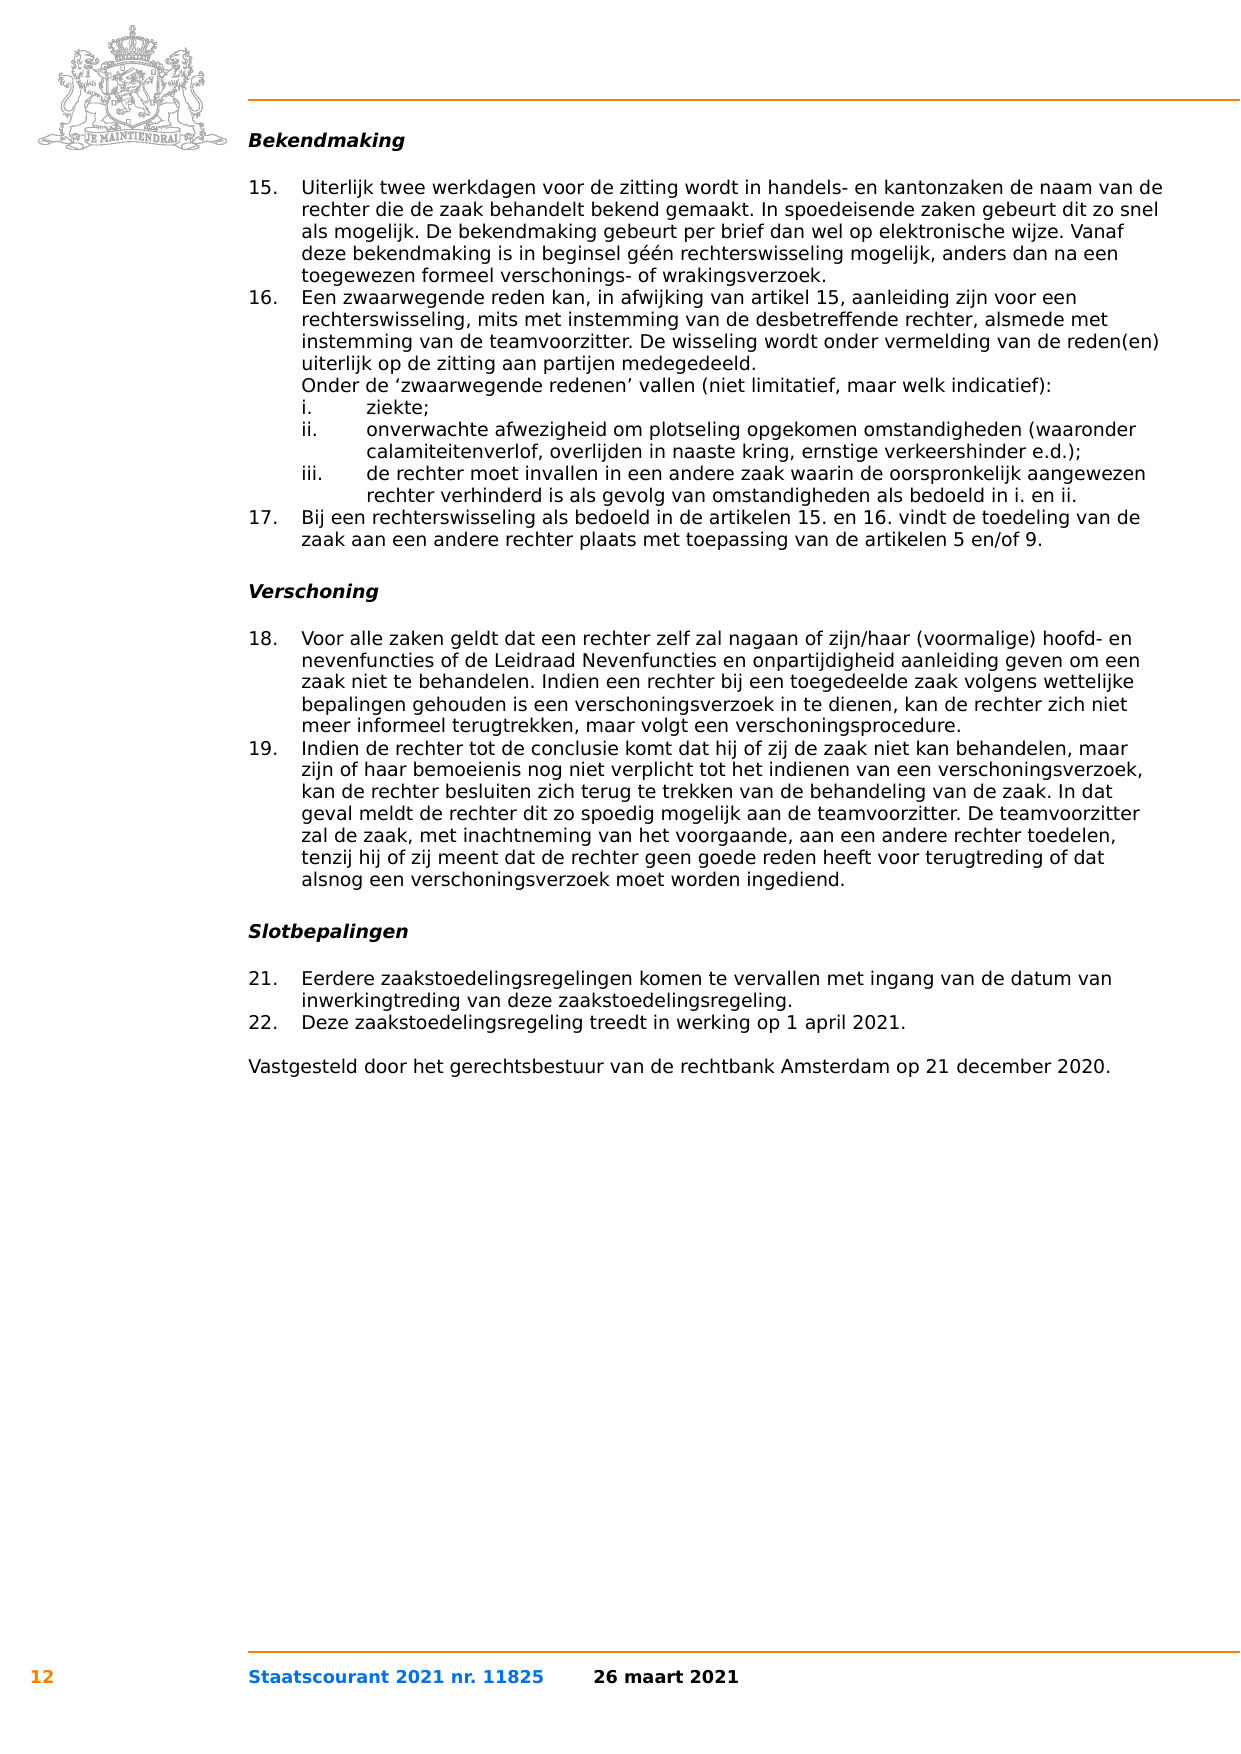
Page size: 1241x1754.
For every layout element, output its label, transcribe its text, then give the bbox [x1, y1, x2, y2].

picture [38, 25, 227, 150]
text 17. Bij een rechterswisseling als bedoeld in de artikelen 15. en 16. vindt de toedeling van de zaak aan een andere rechter plaats met toepassing van de artikelen 5 en/of 9. [248, 507, 1163, 551]
text ii. onverwachte afwezigheid om plotseling opgekomen omstandigheden (waaronder calamiteitenverlof, overlijden in naaste kring, ernstige verkeershinder e.d.); [301, 419, 1163, 463]
text 18. Voor alle zaken geldt dat een rechter zelf zal nagaan of zijn/haar (voormalige) hoofd- en nevenfuncties of de Leidraad Nevenfuncties en onpartijdigheid aanleiding geven om een zaak niet te behandelen. Indien een rechter bij een toegedeelde zaak volgens wettelijke bepalingen gehouden is een verschoningsverzoek in te dienen, kan de rechter zich niet meer informeel terugtrekken, maar volgt een verschoningsprocedure. [248, 627, 1163, 737]
text 21. Eerdere zaakstoedelingsregelingen komen te vervallen met ingang van de datum van inwerkingtreding van deze zaakstoedelingsregeling. [248, 968, 1163, 1012]
text 19. Indien de rechter tot de conclusie komt dat hij of zij de zaak niet kan behandelen, maar zijn of haar bemoeienis nog niet verplicht tot het indienen van een verschoningsverzoek, kan de rechter besluiten zich terug te trekken van de behandeling van de zaak. In dat geval meldt de rechter dit zo spoedig mogelijk aan de teamvoorzitter. De teamvoorzitter zal de zaak, met inachtneming van het voorgaande, aan een andere rechter toedelen, tenzij hij of zij meent dat de rechter geen goede reden heeft voor terugtreding of dat alsnog een verschoningsverzoek moet worden ingediend. [248, 737, 1163, 891]
text Vastgesteld door het gerechtsbestuur van de rechtbank Amsterdam op 21 december 2020. [248, 1056, 1163, 1078]
subtitle Slotbepalingen [248, 921, 1163, 943]
text iii. de rechter moet invallen in een andere zaak waarin de oorspronkelijk aangewezen rechter verhinderd is als gevolg van omstandigheden als bedoeld in i. en ii. [301, 463, 1163, 507]
subtitle Verschoning [248, 581, 1163, 602]
text Onder de ‘zwaarwegende redenen’ vallen (niet limitatief, maar welk indicatief): [301, 375, 1163, 397]
text i. ziekte; [301, 397, 1163, 419]
text 15. Uiterlijk twee werkdagen voor de zitting wordt in handels- en kantonzaken de naam van de rechter die de zaak behandelt bekend gemaakt. In spoedeisende zaken gebeurt dit zo snel als mogelijk. De bekendmaking gebeurt per brief dan wel op elektronische wijze. Vanaf deze bekendmaking is in beginsel géén rechterswisseling mogelijk, anders dan na een toegewezen formeel verschonings- of wrakingsverzoek. [248, 177, 1163, 287]
text 22. Deze zaakstoedelingsregeling treedt in werking op 1 april 2021. [248, 1012, 1163, 1034]
text 16. Een zwaarwegende reden kan, in afwijking van artikel 15, aanleiding zijn voor een rechterswisseling, mits met instemming van de desbetreffende rechter, alsmede met instemming van de teamvoorzitter. De wisseling wordt onder vermelding van de reden(en) uiterlijk op de zitting aan partijen medegedeeld. [248, 287, 1163, 375]
subtitle Bekendmaking [248, 130, 1163, 152]
